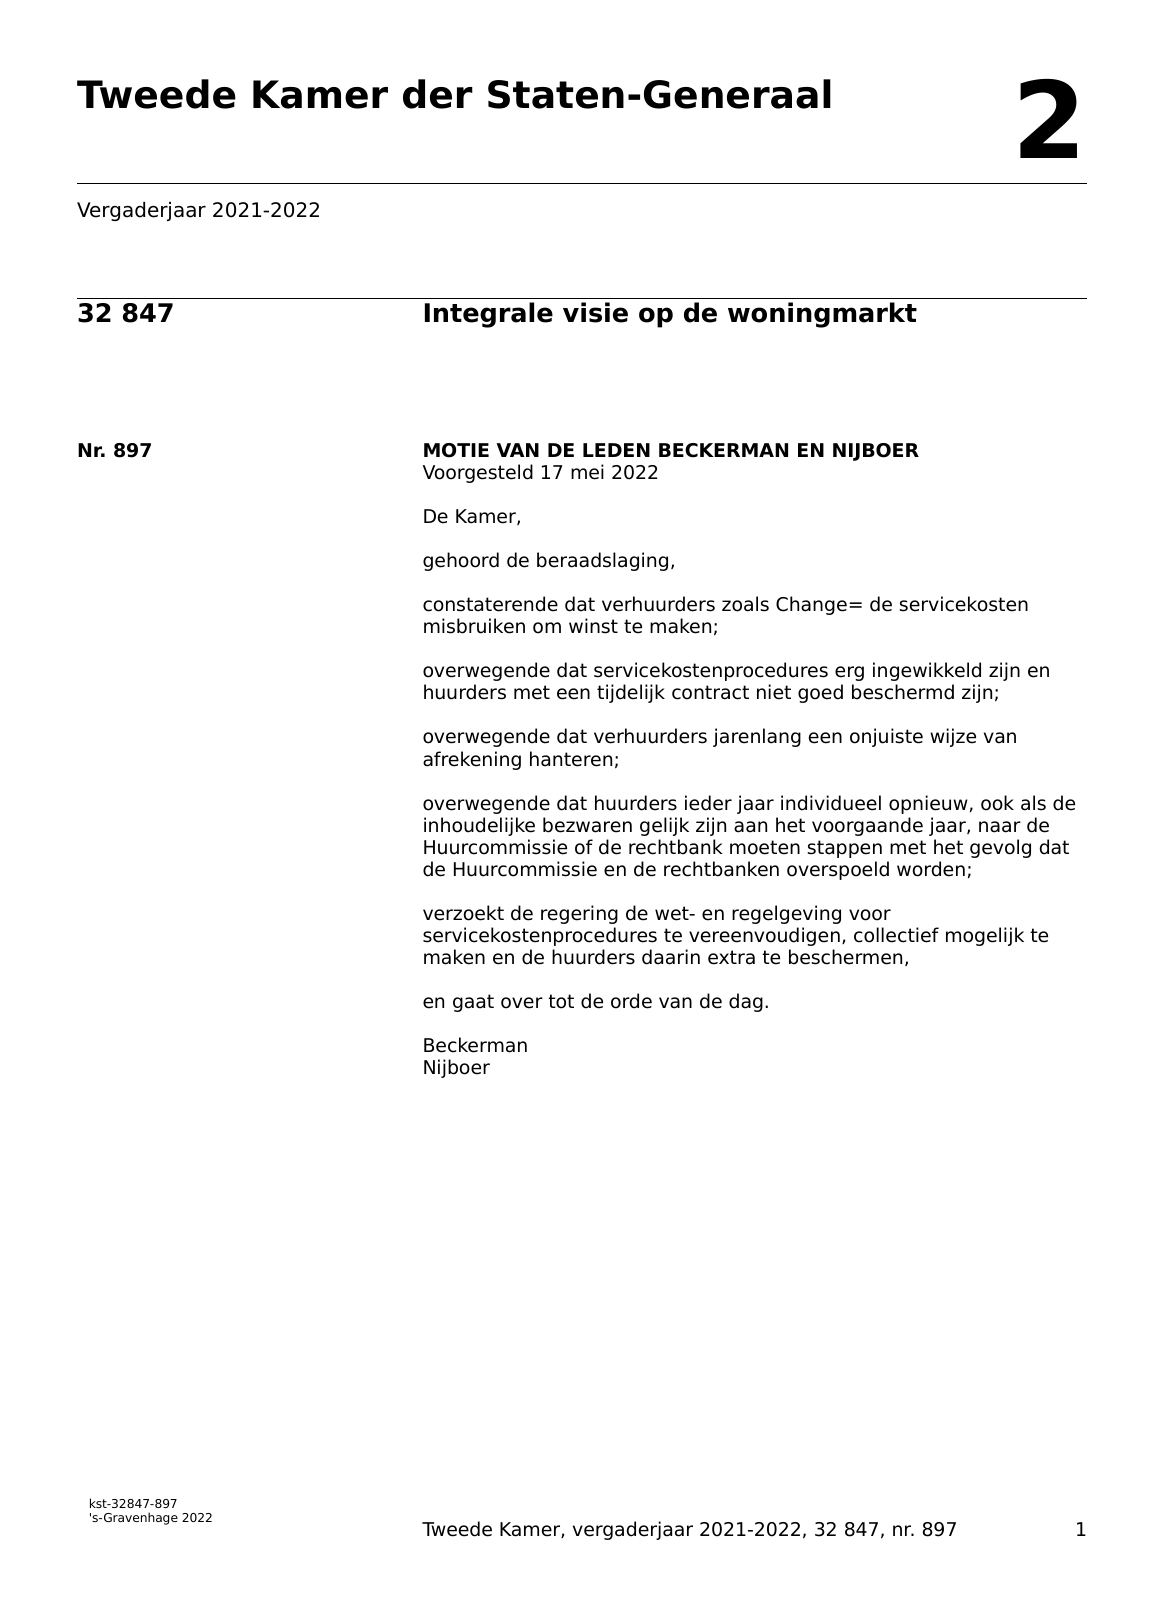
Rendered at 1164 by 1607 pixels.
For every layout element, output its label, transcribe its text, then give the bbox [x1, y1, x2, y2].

text en gaat over tot de orde van de dag. [422, 991, 1087, 1013]
table_cell Vergaderjaar 2021-2022 [77, 184, 1087, 298]
table_header 2 [886, 59, 1087, 183]
text Beckerman [422, 1035, 1087, 1057]
text De Kamer, [422, 506, 1087, 528]
text overwegende dat servicekostenprocedures erg ingewikkeld zijn en huurders met een tijdelijk contract niet goed beschermd zijn; [422, 660, 1087, 704]
text verzoekt de regering de wet- en regelgeving voor servicekostenprocedures te vereenvoudigen, collectief mogelijk te maken en de huurders daarin extra te beschermen, [422, 903, 1087, 969]
table_header Tweede Kamer der Staten-Generaal [77, 59, 886, 183]
text overwegende dat huurders ieder jaar individueel opnieuw, ook als de inhoudelijke bezwaren gelijk zijn aan het voorgaande jaar, naar de Huurcommissie of de rechtbank moeten stappen met het gevolg dat de Huurcommissie en de rechtbanken overspoeld worden; [422, 793, 1087, 881]
subtitle Nr. 897 MOTIE VAN DE LEDEN BECKERMAN EN NIJBOER [77, 440, 1087, 462]
text constaterende dat verhuurders zoals Change= de servicekosten misbruiken om winst te maken; [422, 594, 1087, 638]
text Voorgesteld 17 mei 2022 [422, 462, 1087, 484]
text kst-32847-897 [88, 1497, 323, 1511]
text 's-Gravenhage 2022 [88, 1511, 323, 1525]
text overwegende dat verhuurders jarenlang een onjuiste wijze van afrekening hanteren; [422, 726, 1087, 770]
subtitle 32 847 Integrale visie op de woningmarkt [77, 299, 1087, 329]
text Nijboer [422, 1057, 1087, 1079]
text gehoord de beraadslaging, [422, 550, 1087, 572]
